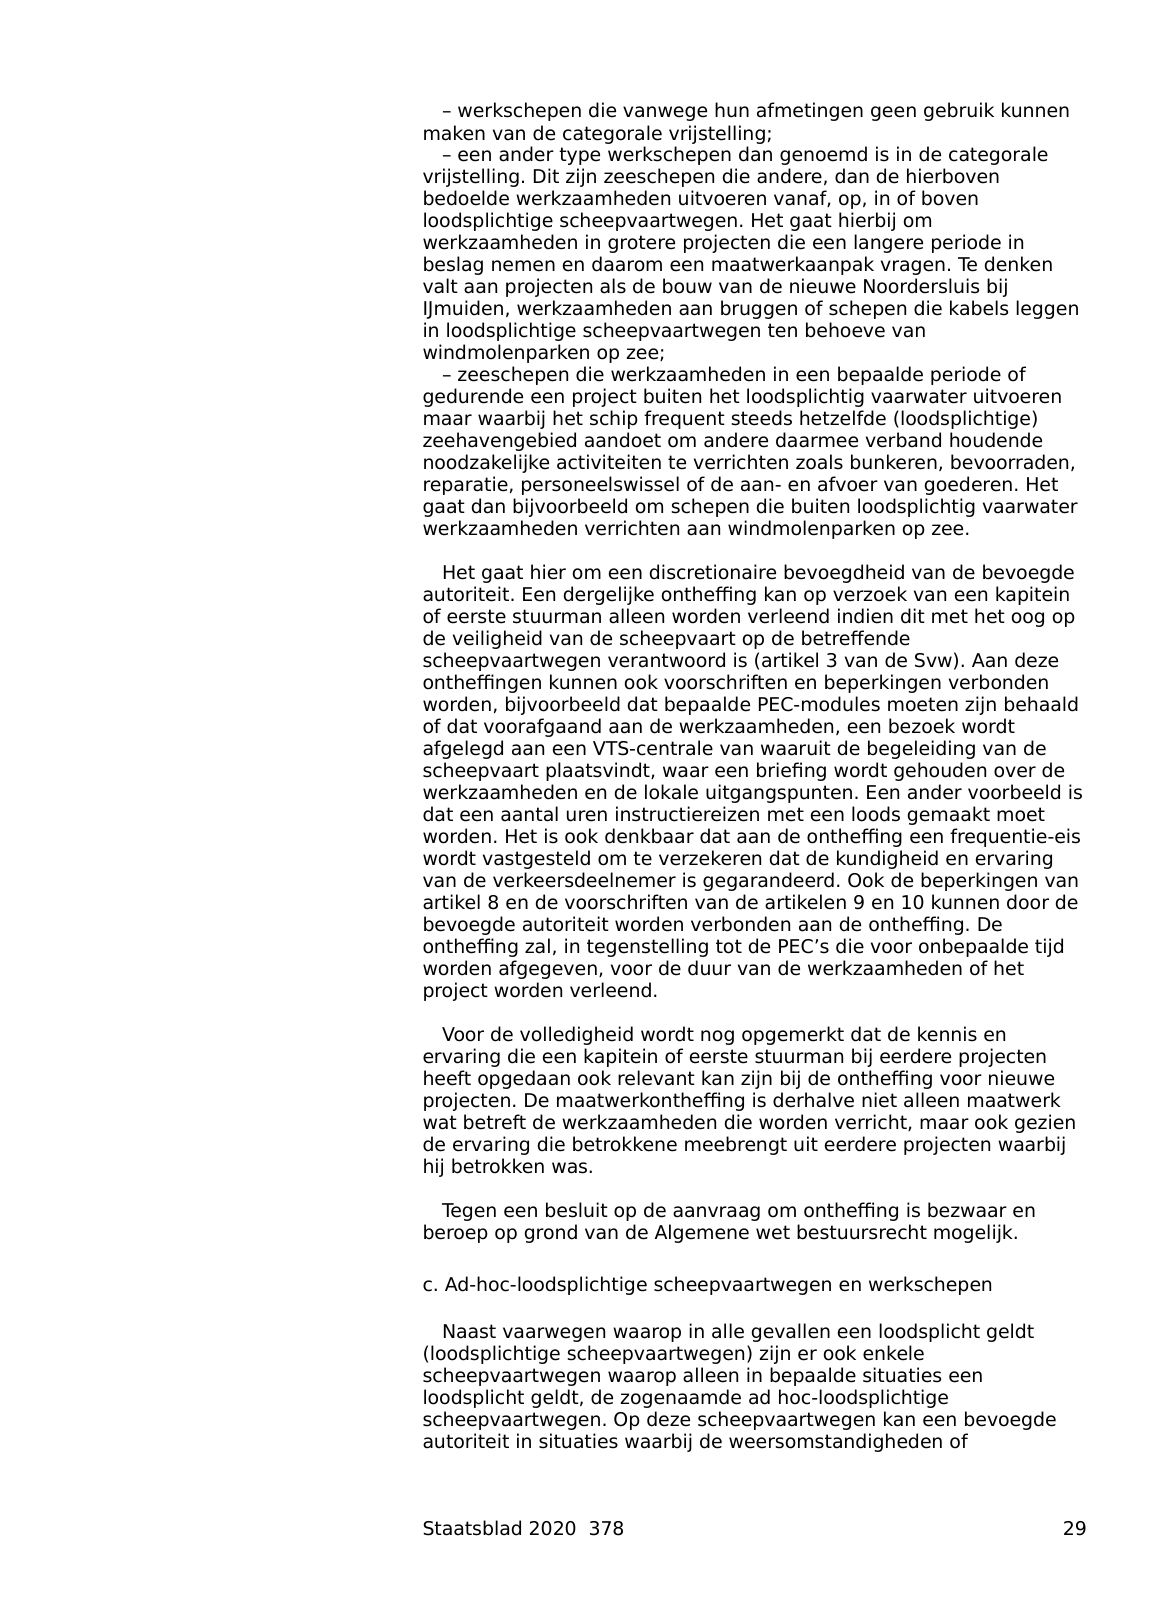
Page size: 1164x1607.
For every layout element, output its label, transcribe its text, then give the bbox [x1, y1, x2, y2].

text Voor de volledigheid wordt nog opgemerkt dat de kennis en ervaring die een kapitein of eerste stuurman bij eerdere projecten heeft opgedaan ook relevant kan zijn bij de ontheffing voor nieuwe projecten. De maatwerkontheffing is derhalve niet alleen maatwerk wat betreft de werkzaamheden die worden verricht, maar ook gezien de ervaring die betrokkene meebrengt uit eerdere projecten waarbij hij betrokken was. [422, 1024, 1087, 1178]
text Het gaat hier om een discretionaire bevoegdheid van de bevoegde autoriteit. Een dergelijke ontheffing kan op verzoek van een kapitein of eerste stuurman alleen worden verleend indien dit met het oog op de veiligheid van de scheepvaart op de betreffende scheepvaartwegen verantwoord is (artikel 3 van de Svw). Aan deze ontheffingen kunnen ook voorschriften en beperkingen verbonden worden, bijvoorbeeld dat bepaalde PEC-modules moeten zijn behaald of dat voorafgaand aan de werkzaamheden, een bezoek wordt afgelegd aan een VTS-centrale van waaruit de begeleiding van de scheepvaart plaatsvindt, waar een briefing wordt gehouden over de werkzaamheden en de lokale uitgangspunten. Een ander voorbeeld is dat een aantal uren instructiereizen met een loods gemaakt moet worden. Het is ook denkbaar dat aan de ontheffing een frequentie-eis wordt vastgesteld om te verzekeren dat de kundigheid en ervaring van de verkeersdeelnemer is gegarandeerd. Ook de beperkingen van artikel 8 en de voorschriften van de artikelen 9 en 10 kunnen door de bevoegde autoriteit worden verbonden aan de ontheffing. De ontheffing zal, in tegenstelling tot de PEC’s die voor onbepaalde tijd worden afgegeven, voor de duur van de werkzaamheden of het project worden verleend. [422, 562, 1087, 1002]
subtitle c. Ad-hoc-loodsplichtige scheepvaartwegen en werkschepen [422, 1274, 1087, 1296]
text – werkschepen die vanwege hun afmetingen geen gebruik kunnen maken van de categorale vrijstelling; [422, 100, 1087, 144]
text – zeeschepen die werkzaamheden in een bepaalde periode of gedurende een project buiten het loodsplichtig vaarwater uitvoeren maar waarbij het schip frequent steeds hetzelfde (loodsplichtige) zeehavengebied aandoet om andere daarmee verband houdende noodzakelijke activiteiten te verrichten zoals bunkeren, bevoorraden, reparatie, personeelswissel of de aan- en afvoer van goederen. Het gaat dan bijvoorbeeld om schepen die buiten loodsplichtig vaarwater werkzaamheden verrichten aan windmolenparken op zee. [422, 364, 1087, 540]
text Naast vaarwegen waarop in alle gevallen een loodsplicht geldt (loodsplichtige scheepvaartwegen) zijn er ook enkele scheepvaartwegen waarop alleen in bepaalde situaties een loodsplicht geldt, de zogenaamde ad hoc-loodsplichtige scheepvaartwegen. Op deze scheepvaartwegen kan een bevoegde autoriteit in situaties waarbij de weersomstandigheden of [422, 1321, 1087, 1453]
text Tegen een besluit op de aanvraag om ontheffing is bezwaar en beroep op grond van de Algemene wet bestuursrecht mogelijk. [422, 1200, 1087, 1244]
text – een ander type werkschepen dan genoemd is in de categorale vrijstelling. Dit zijn zeeschepen die andere, dan de hierboven bedoelde werkzaamheden uitvoeren vanaf, op, in of boven loodsplichtige scheepvaartwegen. Het gaat hierbij om werkzaamheden in grotere projecten die een langere periode in beslag nemen en daarom een maatwerkaanpak vragen. Te denken valt aan projecten als de bouw van de nieuwe Noordersluis bij IJmuiden, werkzaamheden aan bruggen of schepen die kabels leggen in loodsplichtige scheepvaartwegen ten behoeve van windmolenparken op zee; [422, 144, 1087, 364]
